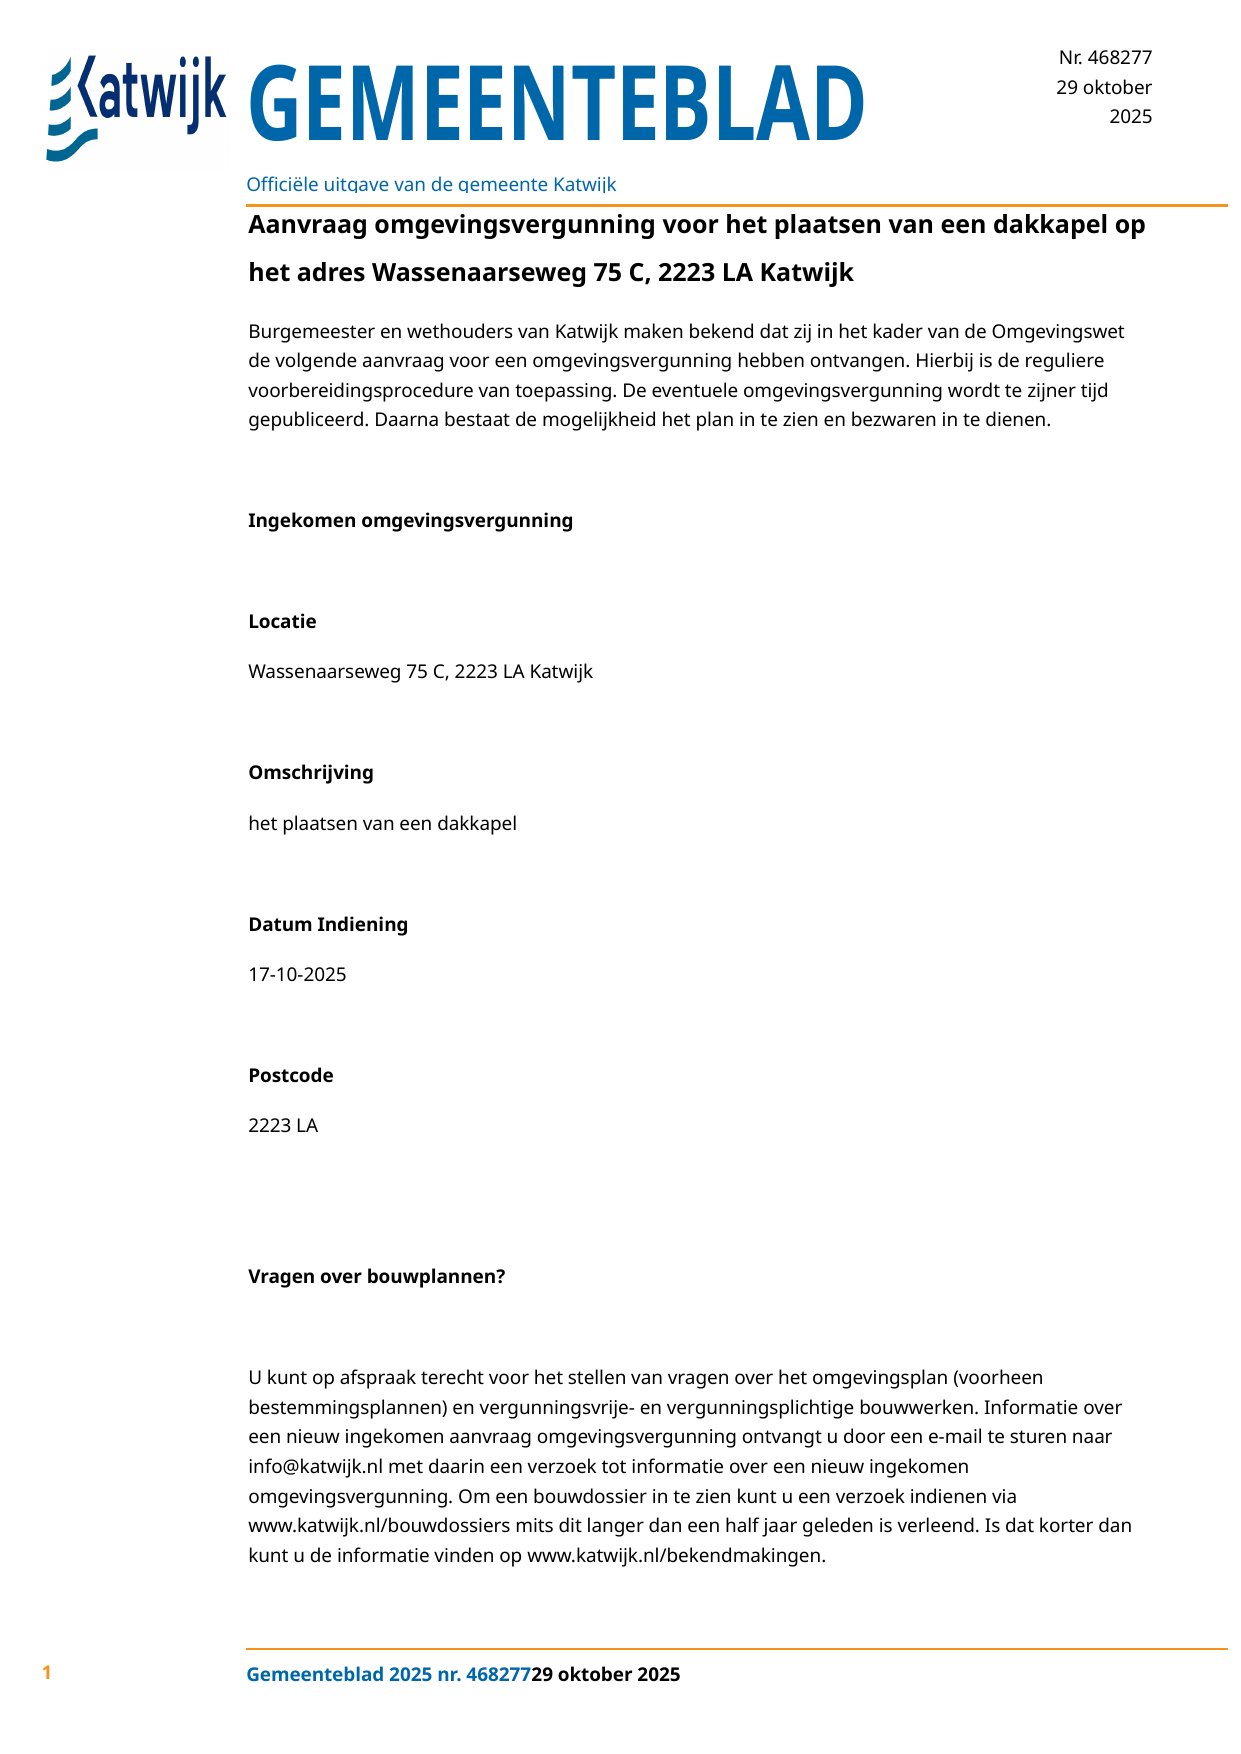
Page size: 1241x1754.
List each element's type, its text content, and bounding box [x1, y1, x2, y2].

text Omschrijving [248, 759, 1152, 785]
text Vragen over bouwplannen? [248, 1264, 1152, 1289]
text Datum Indiening [248, 911, 1152, 937]
text Ingekomen omgevingsvergunning [248, 507, 1152, 533]
picture [41, 47, 231, 172]
text Wassenaarseweg 75 C, 2223 LA Katwijk [248, 659, 1152, 684]
text het plaatsen van een dakkapel [248, 810, 1152, 836]
text Locatie [248, 608, 1152, 634]
text Burgemeester en wethouders van Katwijk maken bekend dat zij in het kader van de Omgevingswet de volgende aanvraag voor een omgevingsvergunning hebben ontvangen. Hierbij is de reguliere voorbereidingsprocedure van toepassing. De eventuele omgevingsvergunning wordt te zijner tijd gepubliceerd. Daarna bestaat de mogelijkheid het plan in te zien en bezwaren in te dienen. [248, 318, 1152, 432]
text 2223 LA [248, 1112, 1152, 1138]
text Aanvraag omgevingsvergunning voor het plaatsen van een dakkapel op het adres Wassenaarseweg 75 C, 2223 LA Katwijk [248, 207, 1152, 288]
text Postcode [248, 1062, 1152, 1088]
text 17-10-2025 [248, 961, 1152, 987]
text U kunt op afspraak terecht voor het stellen van vragen over het omgevingsplan (voorheen bestemmingsplannen) en vergunningsvrije- en vergunningsplichtige bouwwerken. Informatie over een nieuw ingekomen aanvraag omgevingsvergunning ontvangt u door een e-mail te sturen naar info@katwijk.nl met daarin een verzoek tot informatie over een nieuw ingekomen omgevingsvergunning. Om een bouwdossier in te zien kunt u een verzoek indienen via www.katwijk.nl/bouwdossiers mits dit langer dan een half jaar geleden is verleend. Is dat korter dan kunt u de informatie vinden op www.katwijk.nl/bekendmakingen. [248, 1364, 1152, 1568]
